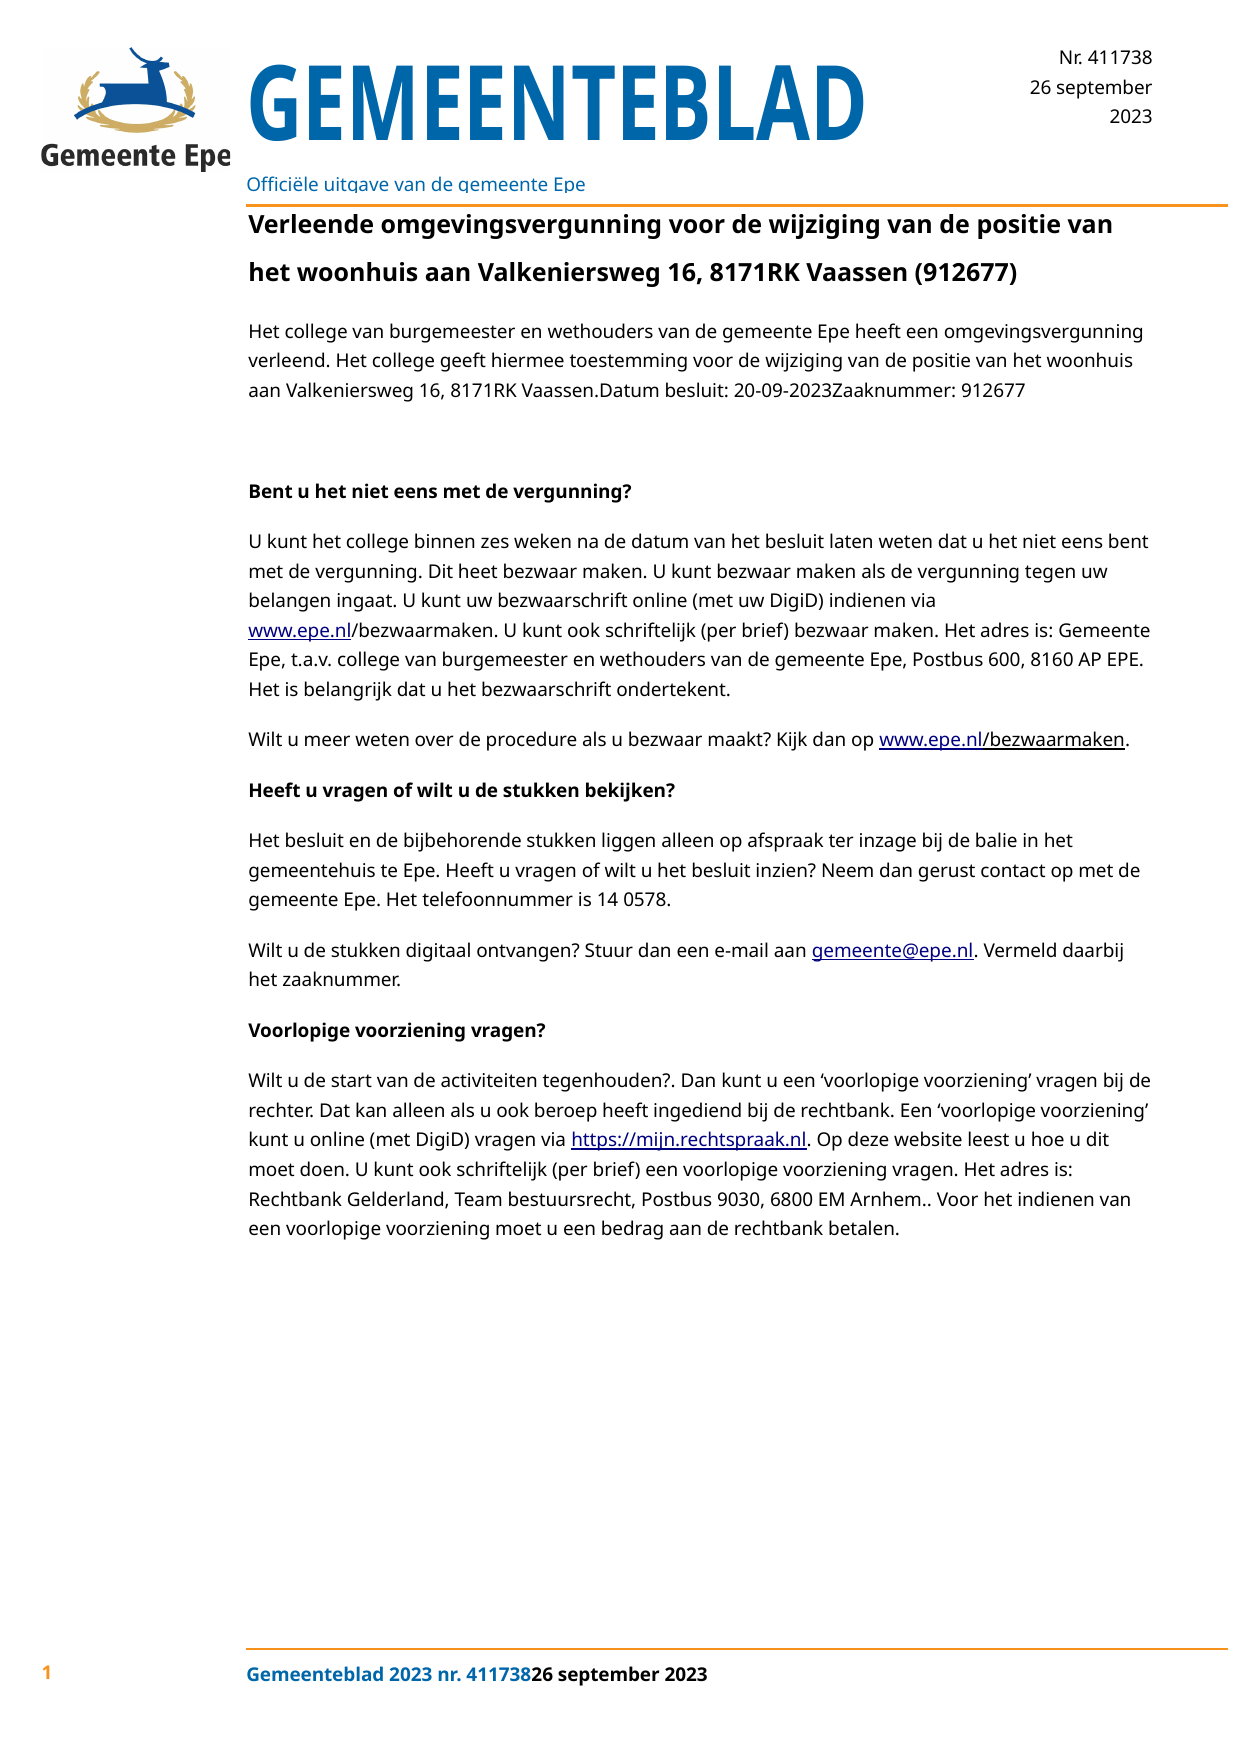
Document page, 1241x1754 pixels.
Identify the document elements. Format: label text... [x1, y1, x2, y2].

text Wilt u de start van de activiteiten tegenhouden?. Dan kunt u een ‘voorlopige voorziening’ vragen bij de rechter. Dat kan alleen als u ook beroep heeft ingediend bij de rechtbank. Een ‘voorlopige voorziening’ kunt u online (met DigiD) vragen via https://mijn.rechtspraak.nl. Op deze website leest u hoe u dit moet doen. U kunt ook schriftelijk (per brief) een voorlopige voorziening vragen. Het adres is: Rechtbank Gelderland, Team bestuursrecht, Postbus 9030, 6800 EM Arnhem.. Voor het indienen van een voorlopige voorziening moet u een bedrag aan de rechtbank betalen. [248, 1067, 1152, 1241]
text Voorlopige voorziening vragen? [248, 1017, 1152, 1043]
text U kunt het college binnen zes weken na de datum van het besluit laten weten dat u het niet eens bent met de vergunning. Dit heet bezwaar maken. U kunt bezwaar maken als de vergunning tegen uw belangen ingaat. U kunt uw bezwaarschrift online (met uw DigiD) indienen via www.epe.nl/bezwaarmaken. U kunt ook schriftelijk (per brief) bezwaar maken. Het adres is: Gemeente Epe, t.a.v. college van burgemeester en wethouders van de gemeente Epe, Postbus 600, 8160 AP EPE. Het is belangrijk dat u het bezwaarschrift ondertekent. [248, 528, 1152, 702]
text Het college van burgemeester en wethouders van de gemeente Epe heeft een omgevingsvergunning verleend. Het college geeft hiermee toestemming voor de wijziging van de positie van het woonhuis aan Valkeniersweg 16, 8171RK Vaassen.Datum besluit: 20-09-2023Zaaknummer: 912677 [248, 318, 1152, 403]
text Heeft u vragen of wilt u de stukken bekijken? [248, 777, 1152, 803]
text Het besluit en de bijbehorende stukken liggen alleen op afspraak ter inzage bij de balie in het gemeentehuis te Epe. Heeft u vragen of wilt u het besluit inzien? Neem dan gerust contact op met de gemeente Epe. Het telefoonnummer is 14 0578. [248, 827, 1152, 912]
picture [41, 47, 231, 172]
text Wilt u de stukken digitaal ontvangen? Stuur dan een e-mail aan gemeente@epe.nl. Vermeld daarbij het zaaknummer. [248, 937, 1152, 992]
text Bent u het niet eens met de vergunning? [248, 478, 1152, 504]
text Verleende omgevingsvergunning voor de wijziging van de positie van het woonhuis aan Valkeniersweg 16, 8171RK Vaassen (912677) [248, 207, 1152, 288]
text Wilt u meer weten over de procedure als u bezwaar maakt? Kijk dan op www.epe.nl/bezwaarmaken. [248, 727, 1152, 752]
